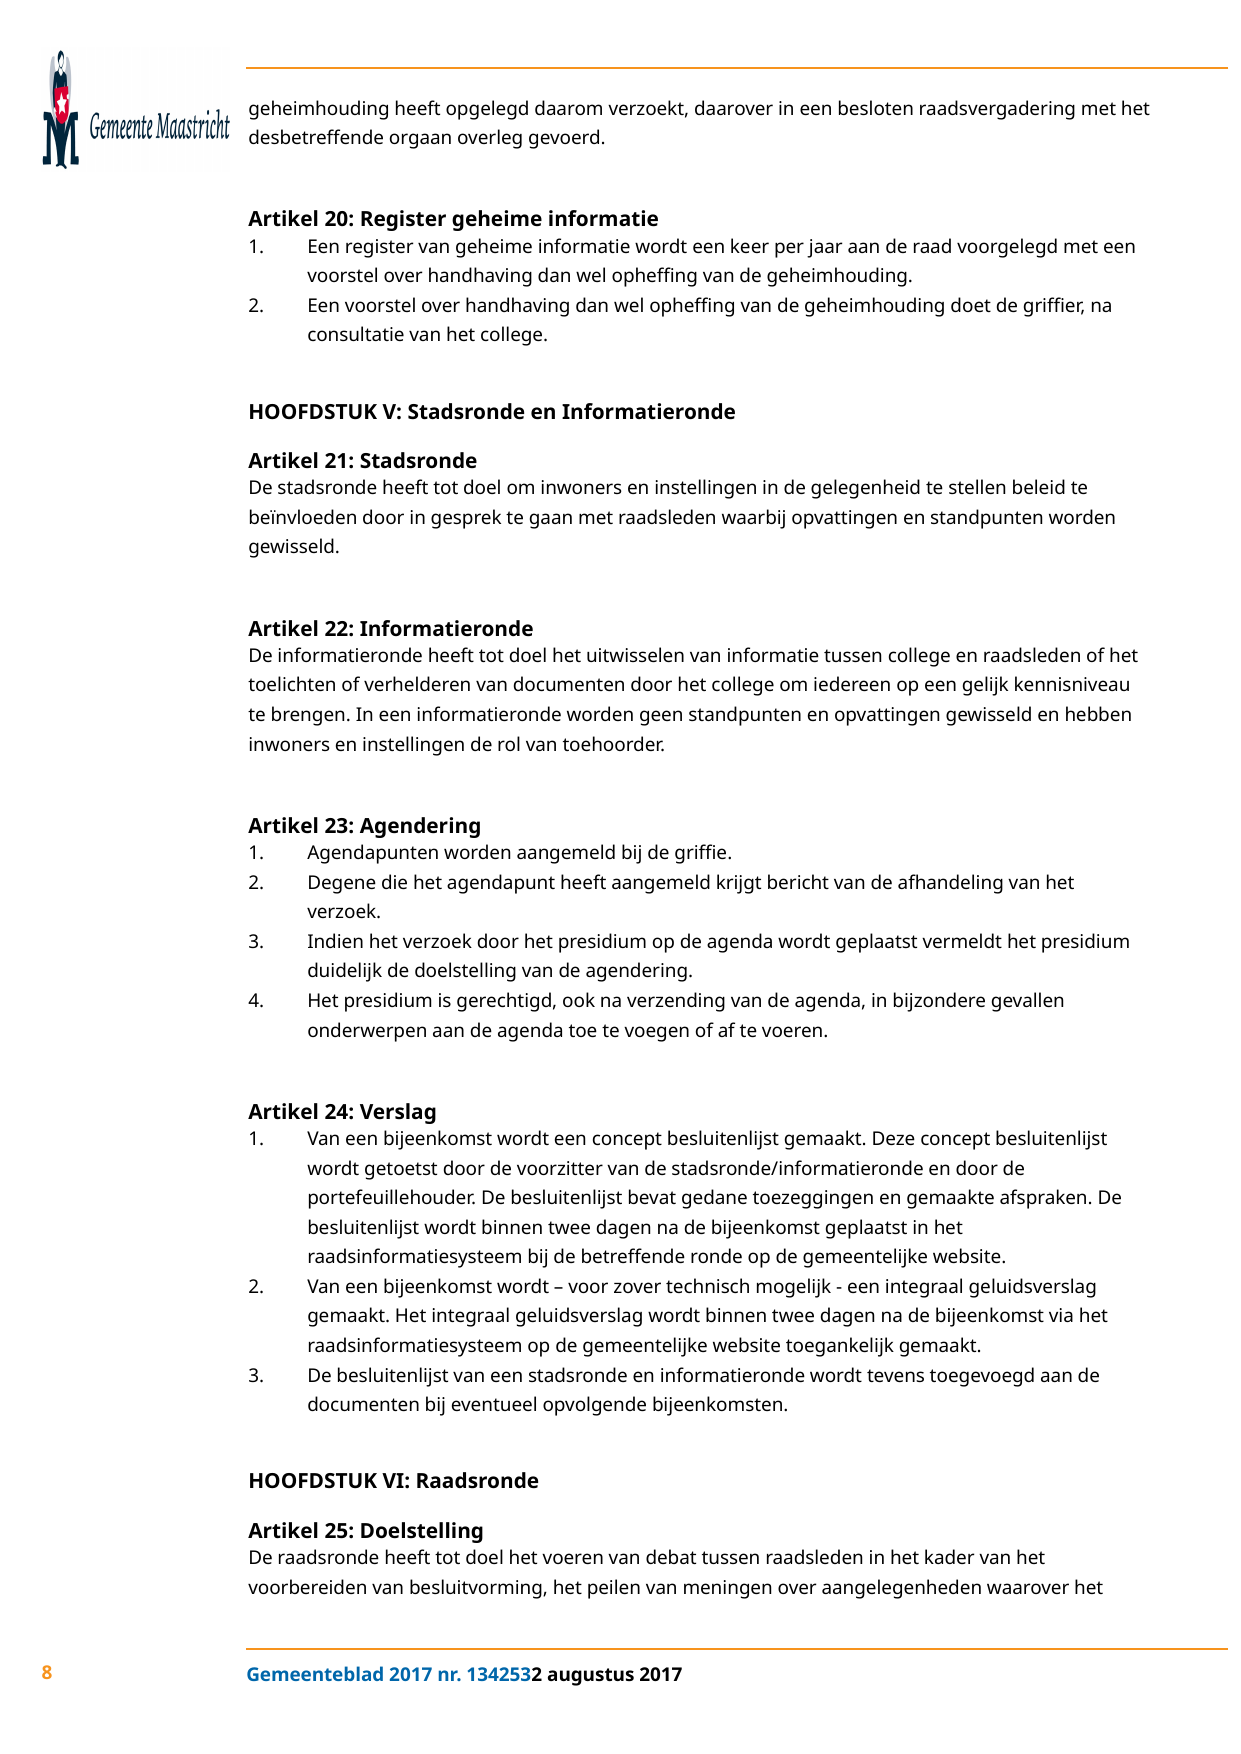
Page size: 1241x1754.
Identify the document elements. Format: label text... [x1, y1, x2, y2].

text geheimhouding heeft opgelegd daarom verzoekt, daarover in een besloten raadsvergadering met het desbetreffende orgaan overleg gevoerd. [248, 95, 1152, 150]
list Een voorstel over handhaving dan wel opheffing van de geheimhouding doet de griffier, na consultatie van het college. [248, 292, 1152, 347]
list Een register van geheime informatie wordt een keer per jaar aan de raad voorgelegd met een voorstel over handhaving dan wel opheffing van de geheimhouding. [248, 233, 1152, 288]
text De stadsronde heeft tot doel om inwoners en instellingen in de gelegenheid te stellen beleid te beïnvloeden door in gesprek te gaan met raadsleden waarbij opvattingen en standpunten worden gewisseld. [248, 474, 1152, 559]
list Indien het verzoek door het presidium op de agenda wordt geplaatst vermeldt het presidium duidelijk de doelstelling van de agendering. [248, 928, 1152, 983]
text Artikel 24: Verslag [248, 1097, 1152, 1125]
list Van een bijeenkomst wordt een concept besluitenlijst gemaakt. Deze concept besluitenlijst wordt getoetst door de voorzitter van de stadsronde/informatieronde en door de portefeuillehouder. De besluitenlijst bevat gedane toezeggingen en gemaakte afspraken. De besluitenlijst wordt binnen twee dagen na de bijeenkomst geplaatst in het raadsinformatiesysteem bij de betreffende ronde op de gemeentelijke website. [248, 1125, 1152, 1269]
text Artikel 20: Register geheime informatie [248, 204, 1152, 233]
list Agendapunten worden aangemeld bij de griffie. [248, 839, 1152, 865]
text Artikel 22: Informatieronde [248, 614, 1152, 642]
list Van een bijeenkomst wordt – voor zover technisch mogelijk - een integraal geluidsverslag gemaakt. Het integraal geluidsverslag wordt binnen twee dagen na de bijeenkomst via het raadsinformatiesysteem op de gemeentelijke website toegankelijk gemaakt. [248, 1273, 1152, 1358]
text Artikel 25: Doelstelling [248, 1516, 1152, 1544]
text HOOFDSTUK VI: Raadsronde [248, 1467, 1152, 1495]
picture [41, 47, 231, 172]
text De informatieronde heeft tot doel het uitwisselen van informatie tussen college en raadsleden of het toelichten of verhelderen van documenten door het college om iedereen op een gelijk kennisniveau te brengen. In een informatieronde worden geen standpunten en opvattingen gewisseld en hebben inwoners en instellingen de rol van toehoorder. [248, 642, 1152, 757]
text HOOFDSTUK V: Stadsronde en Informatieronde [248, 397, 1152, 425]
list Het presidium is gerechtigd, ook na verzending van de agenda, in bijzondere gevallen onderwerpen aan de agenda toe te voegen of af te voeren. [248, 987, 1152, 1042]
text Artikel 21: Stadsronde [248, 446, 1152, 474]
text Artikel 23: Agendering [248, 811, 1152, 839]
text De raadsronde heeft tot doel het voeren van debat tussen raadsleden in het kader van het voorbereiden van besluitvorming, het peilen van meningen over aangelegenheden waarover het [248, 1544, 1152, 1600]
list Degene die het agendapunt heeft aangemeld krijgt bericht van de afhandeling van het verzoek. [248, 869, 1152, 924]
list De besluitenlijst van een stadsronde en informatieronde wordt tevens toegevoegd aan de documenten bij eventueel opvolgende bijeenkomsten. [248, 1362, 1152, 1417]
